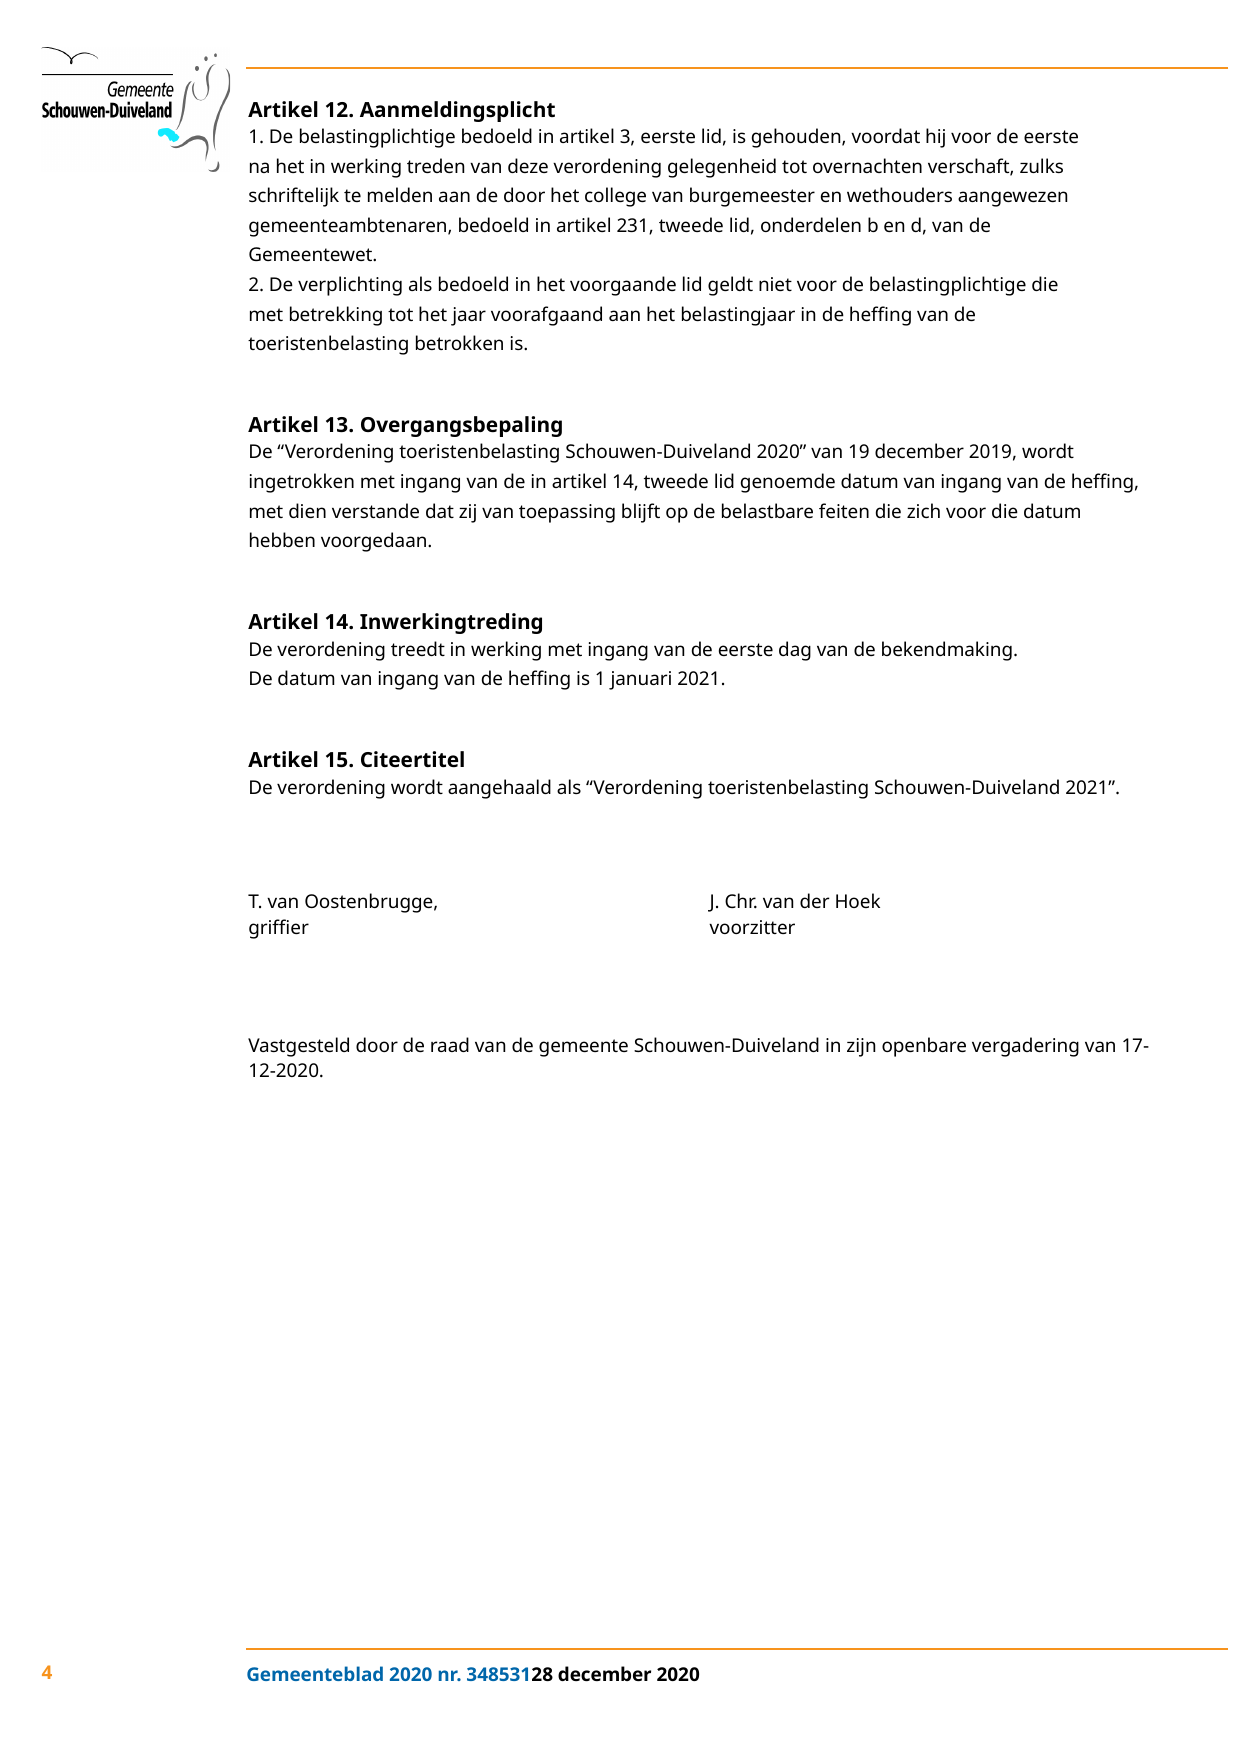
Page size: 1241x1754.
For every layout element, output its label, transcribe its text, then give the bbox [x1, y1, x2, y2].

text Artikel 12. Aanmeldingsplicht [248, 95, 1152, 123]
text De “Verordening toeristenbelasting Schouwen-Duiveland 2020” van 19 december 2019, wordt ingetrokken met ingang van de in artikel 14, tweede lid genoemde datum van ingang van de heffing, met dien verstande dat zij van toepassing blijft op de belastbare feiten die zich voor die datum hebben voorgedaan. [248, 439, 1152, 553]
table_header [709, 863, 1152, 888]
text Vastgesteld door de raad van de gemeente Schouwen-Duiveland in zijn openbare vergadering van 17-12-2020. [248, 1032, 1152, 1083]
text na het in werking treden van deze verordening gelegenheid tot overnachten verschaft, zulks [248, 153, 1152, 178]
text schriftelijk te melden aan de door het college van burgemeester en wethouders aangewezen [248, 182, 1152, 208]
text De verordening wordt aangehaald als “Verordening toeristenbelasting Schouwen-Duiveland 2021”. [248, 774, 1152, 800]
text De datum van ingang van de heffing is 1 januari 2021. [248, 666, 1152, 691]
table_cell griffier [248, 914, 709, 940]
text 2. De verplichting als bedoeld in het voorgaande lid geldt niet voor de belastingplichtige die [248, 271, 1152, 297]
text gemeenteambtenaren, bedoeld in artikel 231, tweede lid, onderdelen b en d, van de [248, 212, 1152, 238]
text 1. De belastingplichtige bedoeld in artikel 3, eerste lid, is gehouden, voordat hij voor de eerste [248, 123, 1152, 149]
text toeristenbelasting betrokken is. [248, 330, 1152, 356]
table_cell T. van Oostenbrugge, [248, 889, 709, 914]
text met betrekking tot het jaar voorafgaand aan het belastingjaar in de heffing van de [248, 301, 1152, 326]
text Artikel 14. Inwerkingtreding [248, 607, 1152, 636]
text Artikel 15. Citeertitel [248, 746, 1152, 774]
table_cell J. Chr. van der Hoek [709, 889, 1152, 914]
table_cell voorzitter [709, 914, 1152, 940]
text De verordening treedt in werking met ingang van de eerste dag van de bekendmaking. [248, 636, 1152, 662]
text Artikel 13. Overgangsbepaling [248, 410, 1152, 439]
text Gemeentewet. [248, 242, 1152, 267]
picture [41, 47, 231, 172]
table_header [248, 863, 709, 888]
